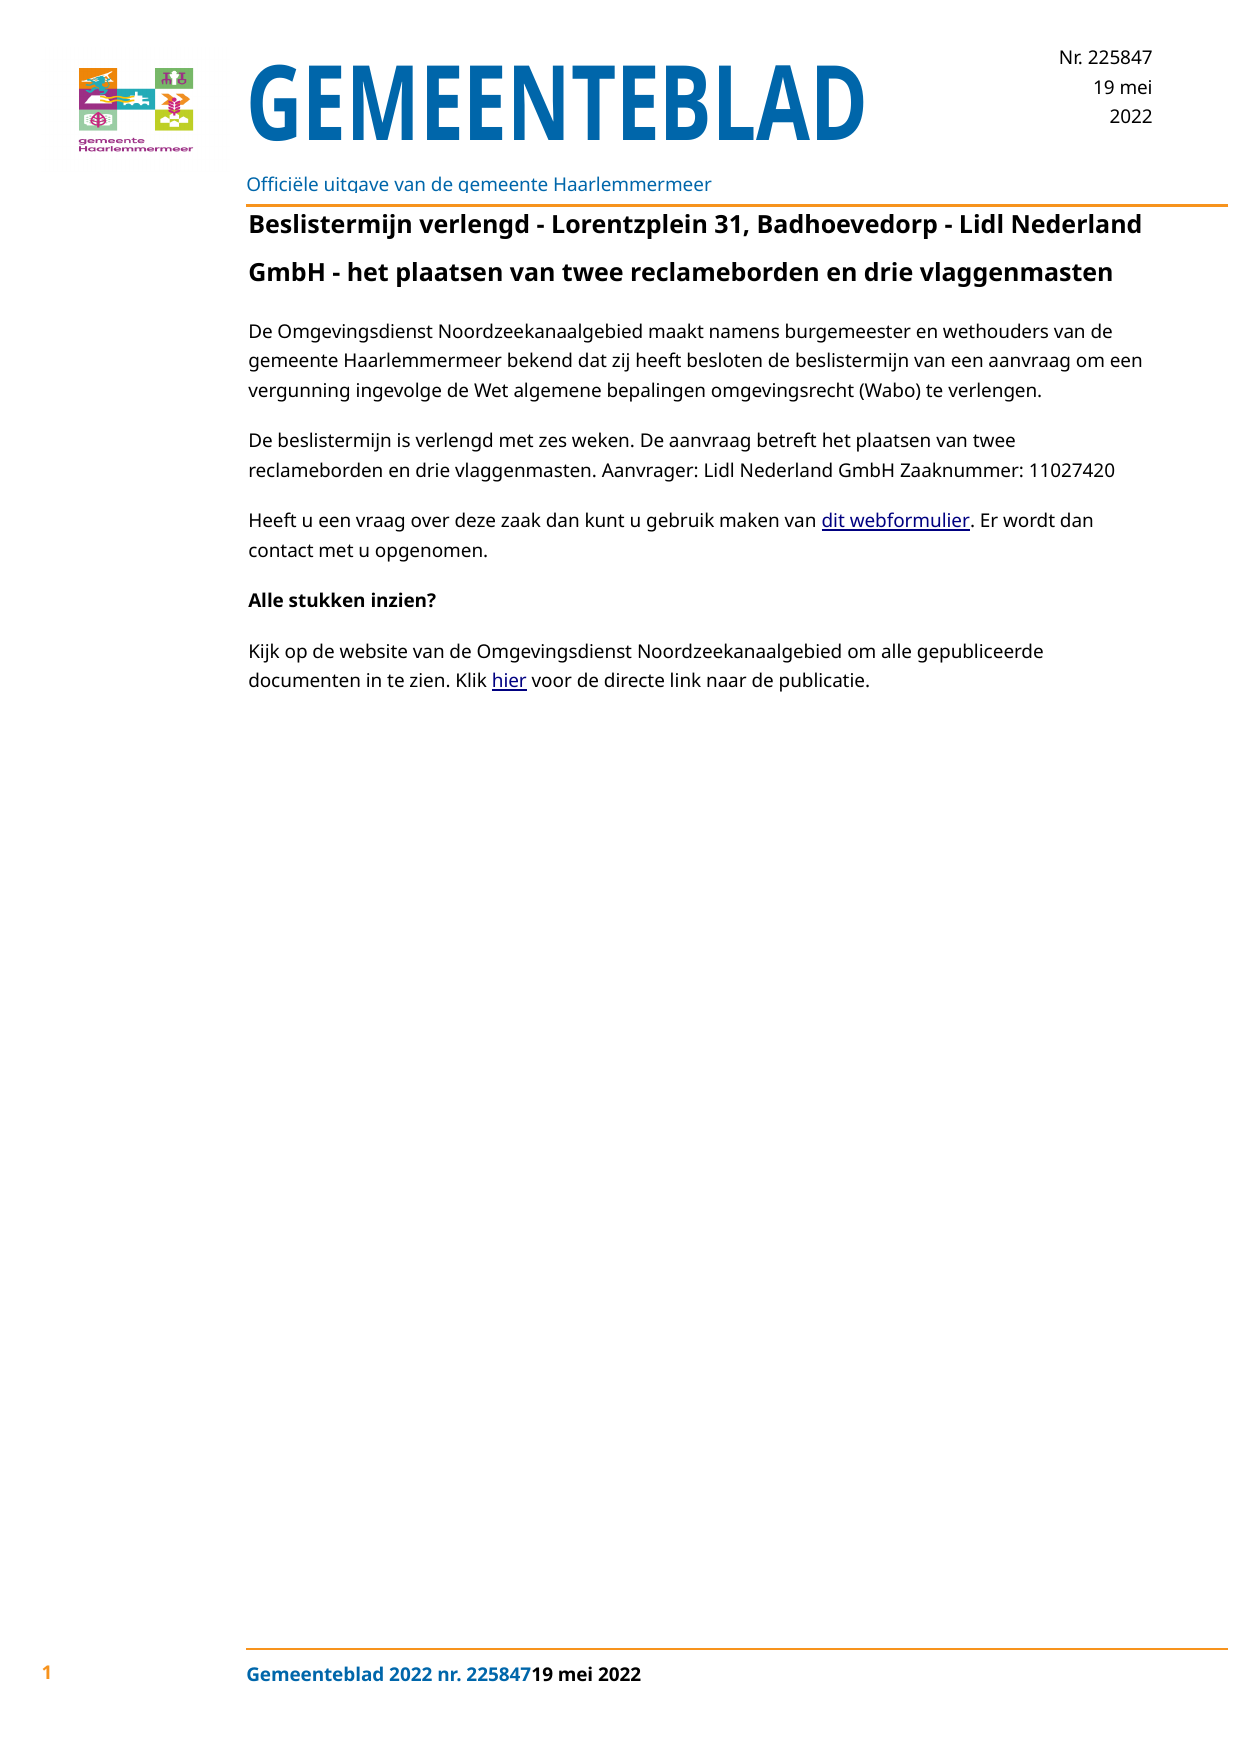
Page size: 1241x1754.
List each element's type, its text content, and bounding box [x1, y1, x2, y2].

text Beslistermijn verlengd - Lorentzplein 31, Badhoevedorp - Lidl Nederland GmbH - het plaatsen van twee reclameborden en drie vlaggenmasten [248, 207, 1152, 288]
picture [41, 47, 231, 172]
text Alle stukken inzien? [248, 587, 1152, 613]
text Heeft u een vraag over deze zaak dan kunt u gebruik maken van dit webformulier. Er wordt dan contact met u opgenomen. [248, 507, 1152, 563]
text De Omgevingsdienst Noordzeekanaalgebied maakt namens burgemeester en wethouders van de gemeente Haarlemmermeer bekend dat zij heeft besloten de beslistermijn van een aanvraag om een vergunning ingevolge de Wet algemene bepalingen omgevingsrecht (Wabo) te verlengen. [248, 318, 1152, 403]
text De beslistermijn is verlengd met zes weken. De aanvraag betreft het plaatsen van twee reclameborden en drie vlaggenmasten. Aanvrager: Lidl Nederland GmbH Zaaknummer: 11027420 [248, 427, 1152, 483]
text Kijk op de website van de Omgevingsdienst Noordzeekanaalgebied om alle gepubliceerde documenten in te zien. Klik hier voor de directe link naar de publicatie. [248, 638, 1152, 693]
